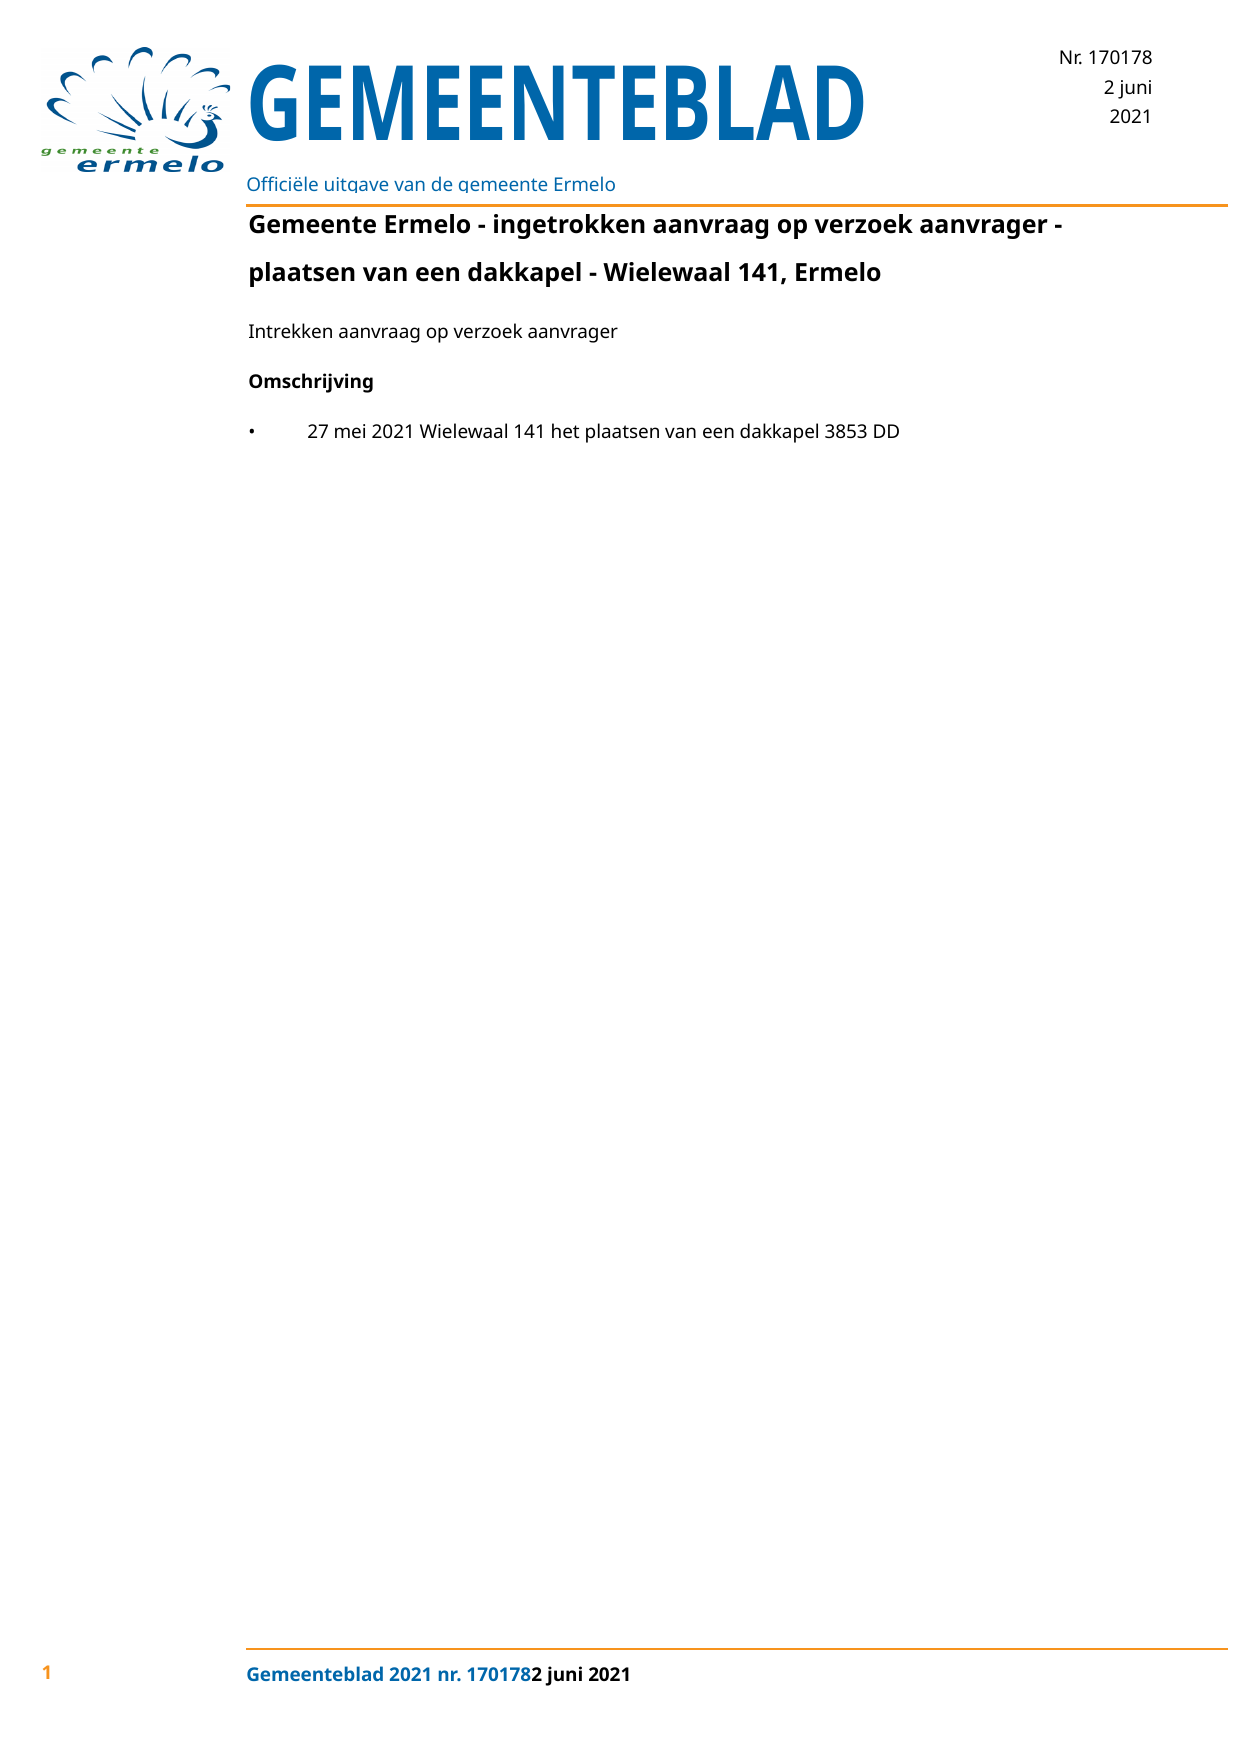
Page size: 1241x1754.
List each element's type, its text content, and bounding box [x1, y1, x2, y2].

text Gemeente Ermelo - ingetrokken aanvraag op verzoek aanvrager - plaatsen van een dakkapel - Wielewaal 141, Ermelo [248, 207, 1152, 288]
list 27 mei 2021 Wielewaal 141 het plaatsen van een dakkapel 3853 DD [248, 419, 1152, 444]
picture [41, 47, 231, 172]
text Omschrijving [248, 368, 1152, 394]
text Intrekken aanvraag op verzoek aanvrager [248, 318, 1152, 344]
